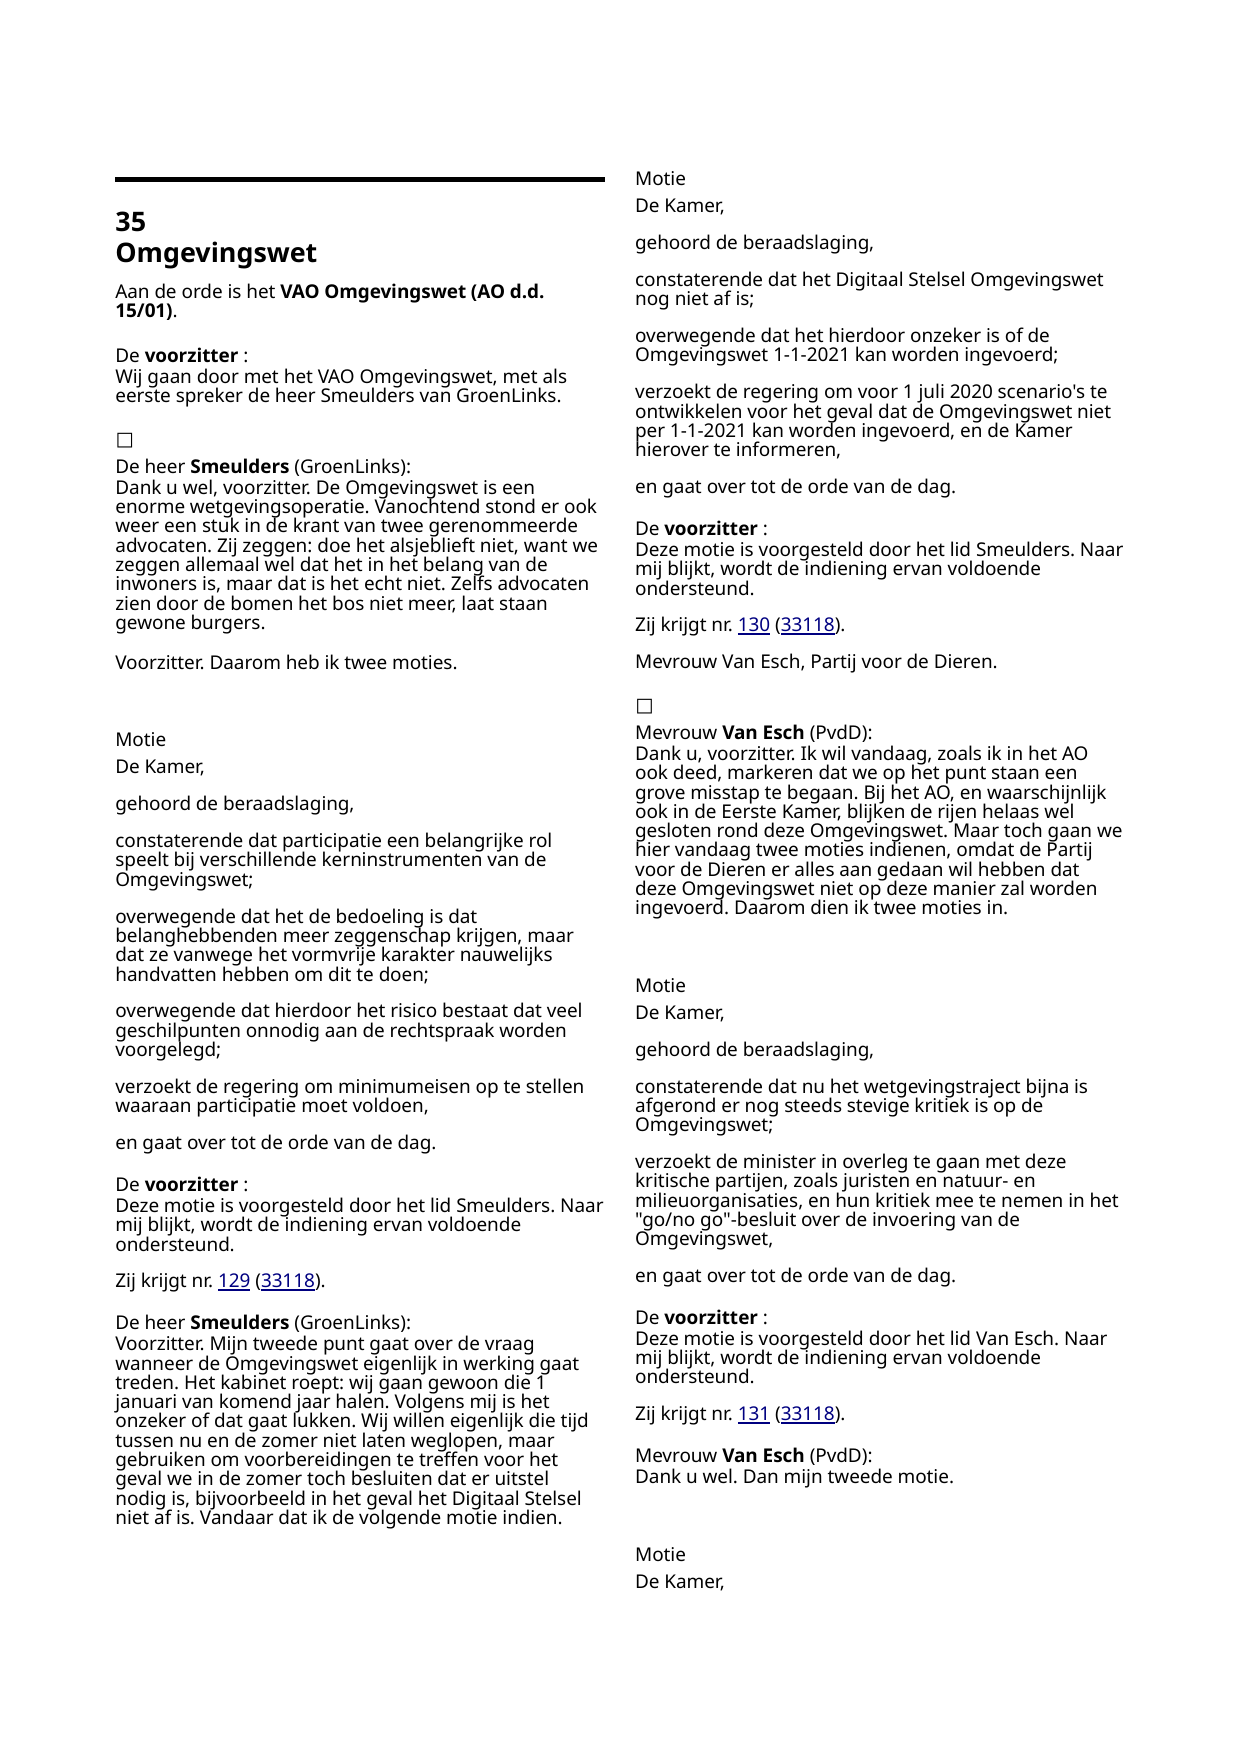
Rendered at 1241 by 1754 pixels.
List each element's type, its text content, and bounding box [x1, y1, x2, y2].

text ⬜ [635, 694, 1125, 719]
text Deze motie is voorgesteld door het lid Van Esch. Naar mij blijkt, wordt de indiening ervan voldoende ondersteund. [635, 1330, 1125, 1388]
text Aan de orde is het VAO Omgevingswet (AO d.d. 15/01). [115, 283, 605, 322]
text Wij gaan door met het VAO Omgevingswet, met als eerste spreker de heer Smeulders van GroenLinks. [115, 368, 605, 407]
text De voorzitter : [115, 342, 605, 368]
text Zij krijgt nr. 131 (33118). [635, 1405, 1125, 1425]
text Motie [635, 165, 1125, 191]
text gehoord de beraadslaging, [115, 795, 605, 814]
text Deze motie is voorgesteld door het lid Smeulders. Naar mij blijkt, wordt de indiening ervan voldoende ondersteund. [635, 541, 1125, 599]
text ⬜ [115, 427, 605, 453]
text en gaat over tot de orde van de dag. [635, 478, 1125, 497]
text constaterende dat participatie een belangrijke rol speelt bij verschillende kerninstrumenten van de Omgevingswet; [115, 832, 605, 890]
text Motie [635, 1541, 1125, 1567]
text Mevrouw Van Esch (PvdD): [635, 719, 1125, 745]
text Dank u wel. Dan mijn tweede motie. [635, 1468, 1125, 1487]
text De Kamer, [635, 197, 1125, 216]
text Dank u wel, voorzitter. De Omgevingswet is een enorme wetgevingsoperatie. Vanochtend stond er ook weer een stuk in de krant van twee gerenommeerde advocaten. Zij zeggen: doe het alsjeblieft niet, want we zeggen allemaal wel dat het in het belang van de inwoners is, maar dat is het echt niet. Zelfs advocaten zien door de bomen het bos niet meer, laat staan gewone burgers. [115, 479, 605, 633]
text overwegende dat het de bedoeling is dat belanghebbenden meer zeggenschap krijgen, maar dat ze vanwege het vormvrije karakter nauwelijks handvatten hebben om dit te doen; [115, 908, 605, 985]
text verzoekt de regering om voor 1 juli 2020 scenario's te ontwikkelen voor het geval dat de Omgevingswet niet per 1-1-2021 kan worden ingevoerd, en de Kamer hierover te informeren, [635, 383, 1125, 461]
text Zij krijgt nr. 130 (33118). [635, 616, 1125, 636]
text Motie [635, 972, 1125, 998]
text Motie [115, 727, 605, 752]
text De heer Smeulders (GroenLinks): [115, 453, 605, 479]
text Dank u, voorzitter. Ik wil vandaag, zoals ik in het AO ook deed, markeren dat we op het punt staan een grove misstap te begaan. Bij het AO, en waarschijnlijk ook in de Eerste Kamer, blijken de rijen helaas wel gesloten rond deze Omgevingswet. Maar toch gaan we hier vandaag twee moties indienen, omdat de Partij voor de Dieren er alles aan gedaan wil hebben dat deze Omgevingswet niet op deze manier zal worden ingevoerd. Daarom dien ik twee moties in. [635, 745, 1125, 918]
text verzoekt de regering om minimumeisen op te stellen waaraan participatie moet voldoen, [115, 1078, 605, 1117]
text constaterende dat het Digitaal Stelsel Omgevingswet nog niet af is; [635, 271, 1125, 309]
text overwegende dat hierdoor het risico bestaat dat veel geschilpunten onnodig aan de rechtspraak worden voorgelegd; [115, 1002, 605, 1060]
text Omgevingswet [115, 239, 605, 283]
text Voorzitter. Daarom heb ik twee moties. [115, 654, 605, 673]
text gehoord de beraadslaging, [635, 234, 1125, 253]
text verzoekt de minister in overleg te gaan met deze kritische partijen, zoals juristen en natuur- en milieuorganisaties, en hun kritiek mee te nemen in het "go/no go"-besluit over de invoering van de Omgevingswet, [635, 1153, 1125, 1249]
text en gaat over tot de orde van de dag. [635, 1267, 1125, 1286]
text De voorzitter : [115, 1171, 605, 1197]
text Voorzitter. Mijn tweede punt gaat over de vraag wanneer de Omgevingswet eigenlijk in werking gaat treden. Het kabinet roept: wij gaan gewoon die 1 januari van komend jaar halen. Volgens mij is het onzeker of dat gaat lukken. Wij willen eigenlijk die tijd tussen nu en de zomer niet laten weglopen, maar gebruiken om voorbereidingen te treffen voor het geval we in de zomer toch besluiten dat er uitstel nodig is, bijvoorbeeld in het geval het Digitaal Stelsel niet af is. Vandaar dat ik de volgende motie indien. [115, 1335, 605, 1528]
text De Kamer, [635, 1004, 1125, 1023]
text gehoord de beraadslaging, [635, 1041, 1125, 1060]
text De Kamer, [635, 1573, 1125, 1592]
text en gaat over tot de orde van de dag. [115, 1134, 605, 1153]
text Mevrouw Van Esch (PvdD): [635, 1442, 1125, 1468]
text overwegende dat het hierdoor onzeker is of de Omgevingswet 1-1-2021 kan worden ingevoerd; [635, 327, 1125, 366]
text Deze motie is voorgesteld door het lid Smeulders. Naar mij blijkt, wordt de indiening ervan voldoende ondersteund. [115, 1197, 605, 1255]
text constaterende dat nu het wetgevingstraject bijna is afgerond er nog steeds stevige kritiek is op de Omgevingswet; [635, 1078, 1125, 1135]
text De heer Smeulders (GroenLinks): [115, 1309, 605, 1335]
text 35 [115, 203, 605, 239]
text Mevrouw Van Esch, Partij voor de Dieren. [635, 653, 1125, 673]
text De Kamer, [115, 758, 605, 777]
text De voorzitter : [635, 515, 1125, 541]
text De voorzitter : [635, 1304, 1125, 1330]
text Zij krijgt nr. 129 (33118). [115, 1272, 605, 1292]
